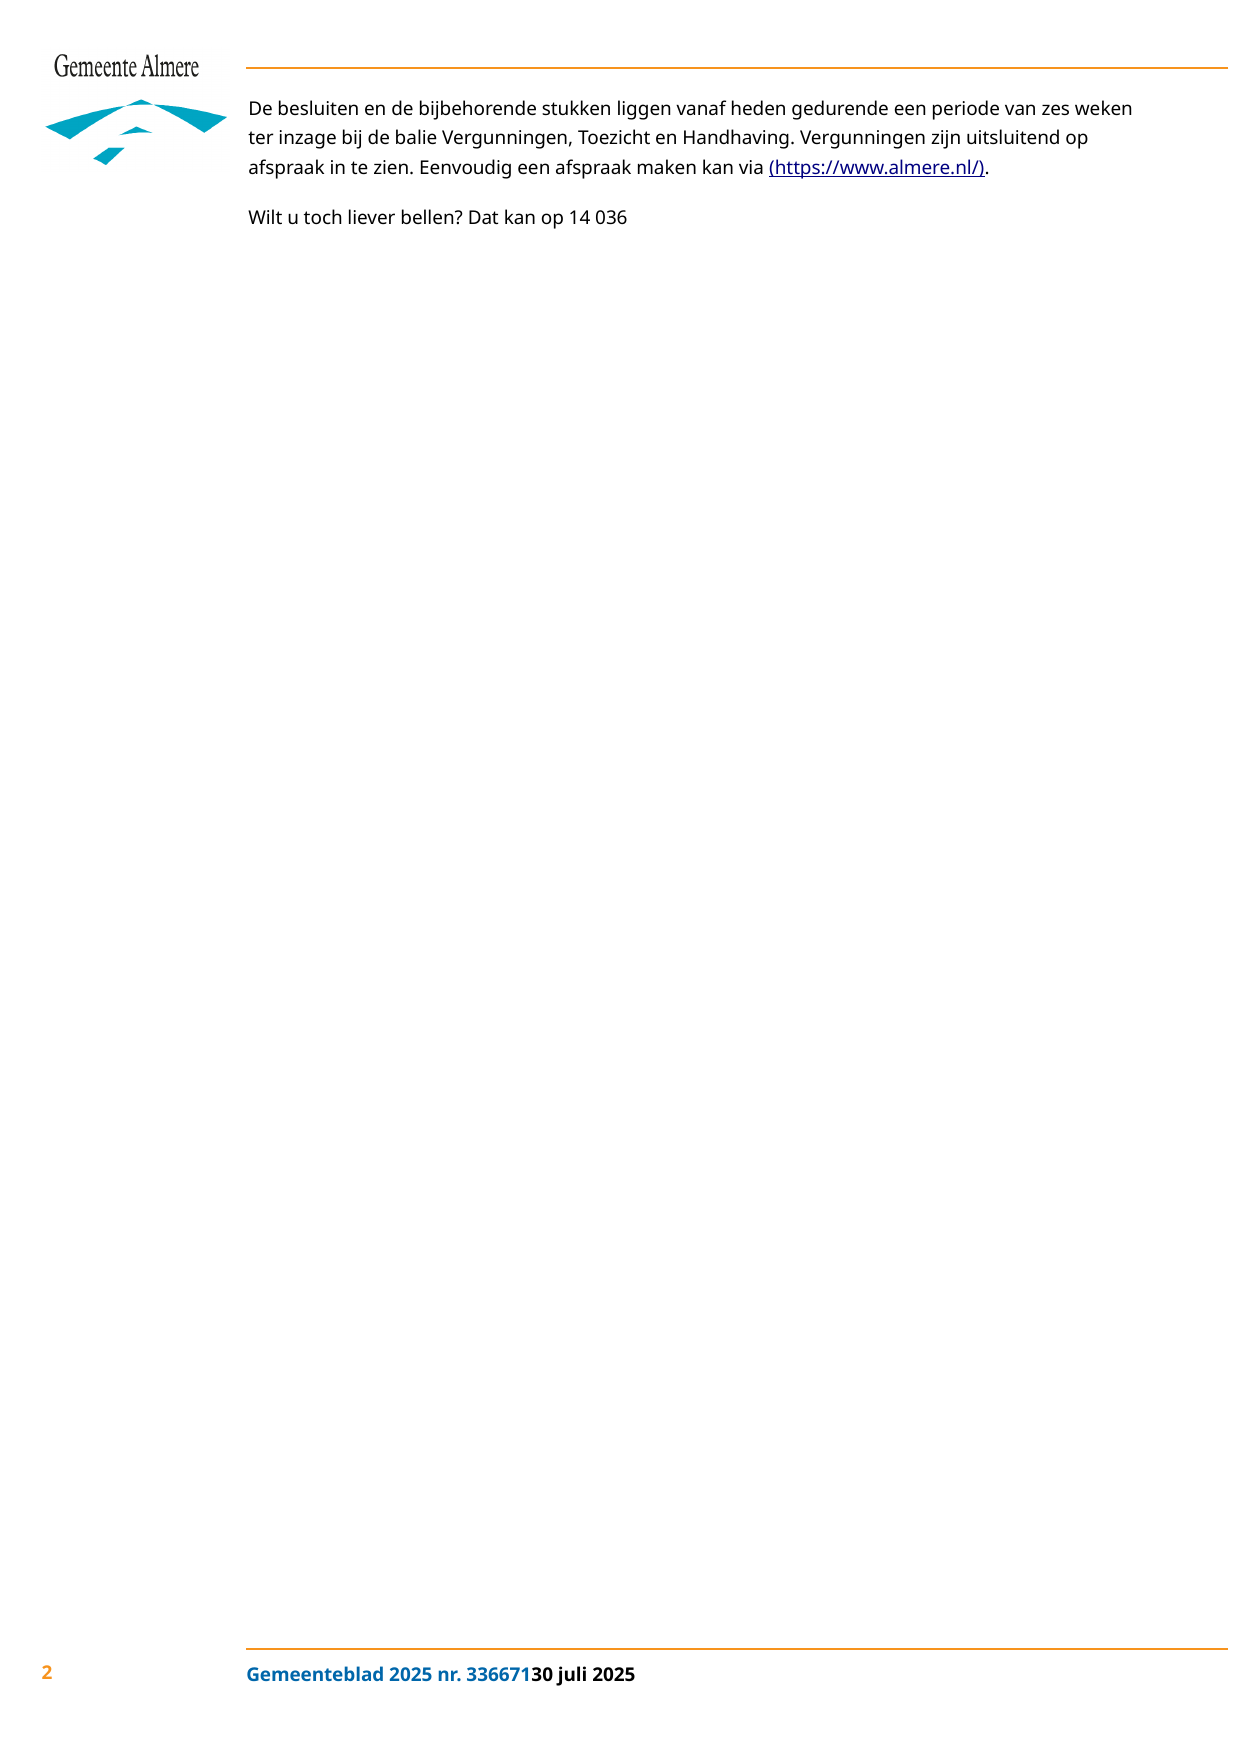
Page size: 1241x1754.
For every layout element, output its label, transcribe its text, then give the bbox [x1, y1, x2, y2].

text Wilt u toch liever bellen? Dat kan op 14 036 [248, 204, 1152, 230]
picture [41, 47, 231, 172]
text De besluiten en de bijbehorende stukken liggen vanaf heden gedurende een periode van zes weken ter inzage bij de balie Vergunningen, Toezicht en Handhaving. Vergunningen zijn uitsluitend op afspraak in te zien. Eenvoudig een afspraak maken kan via (https://www.almere.nl/). [248, 95, 1152, 180]
